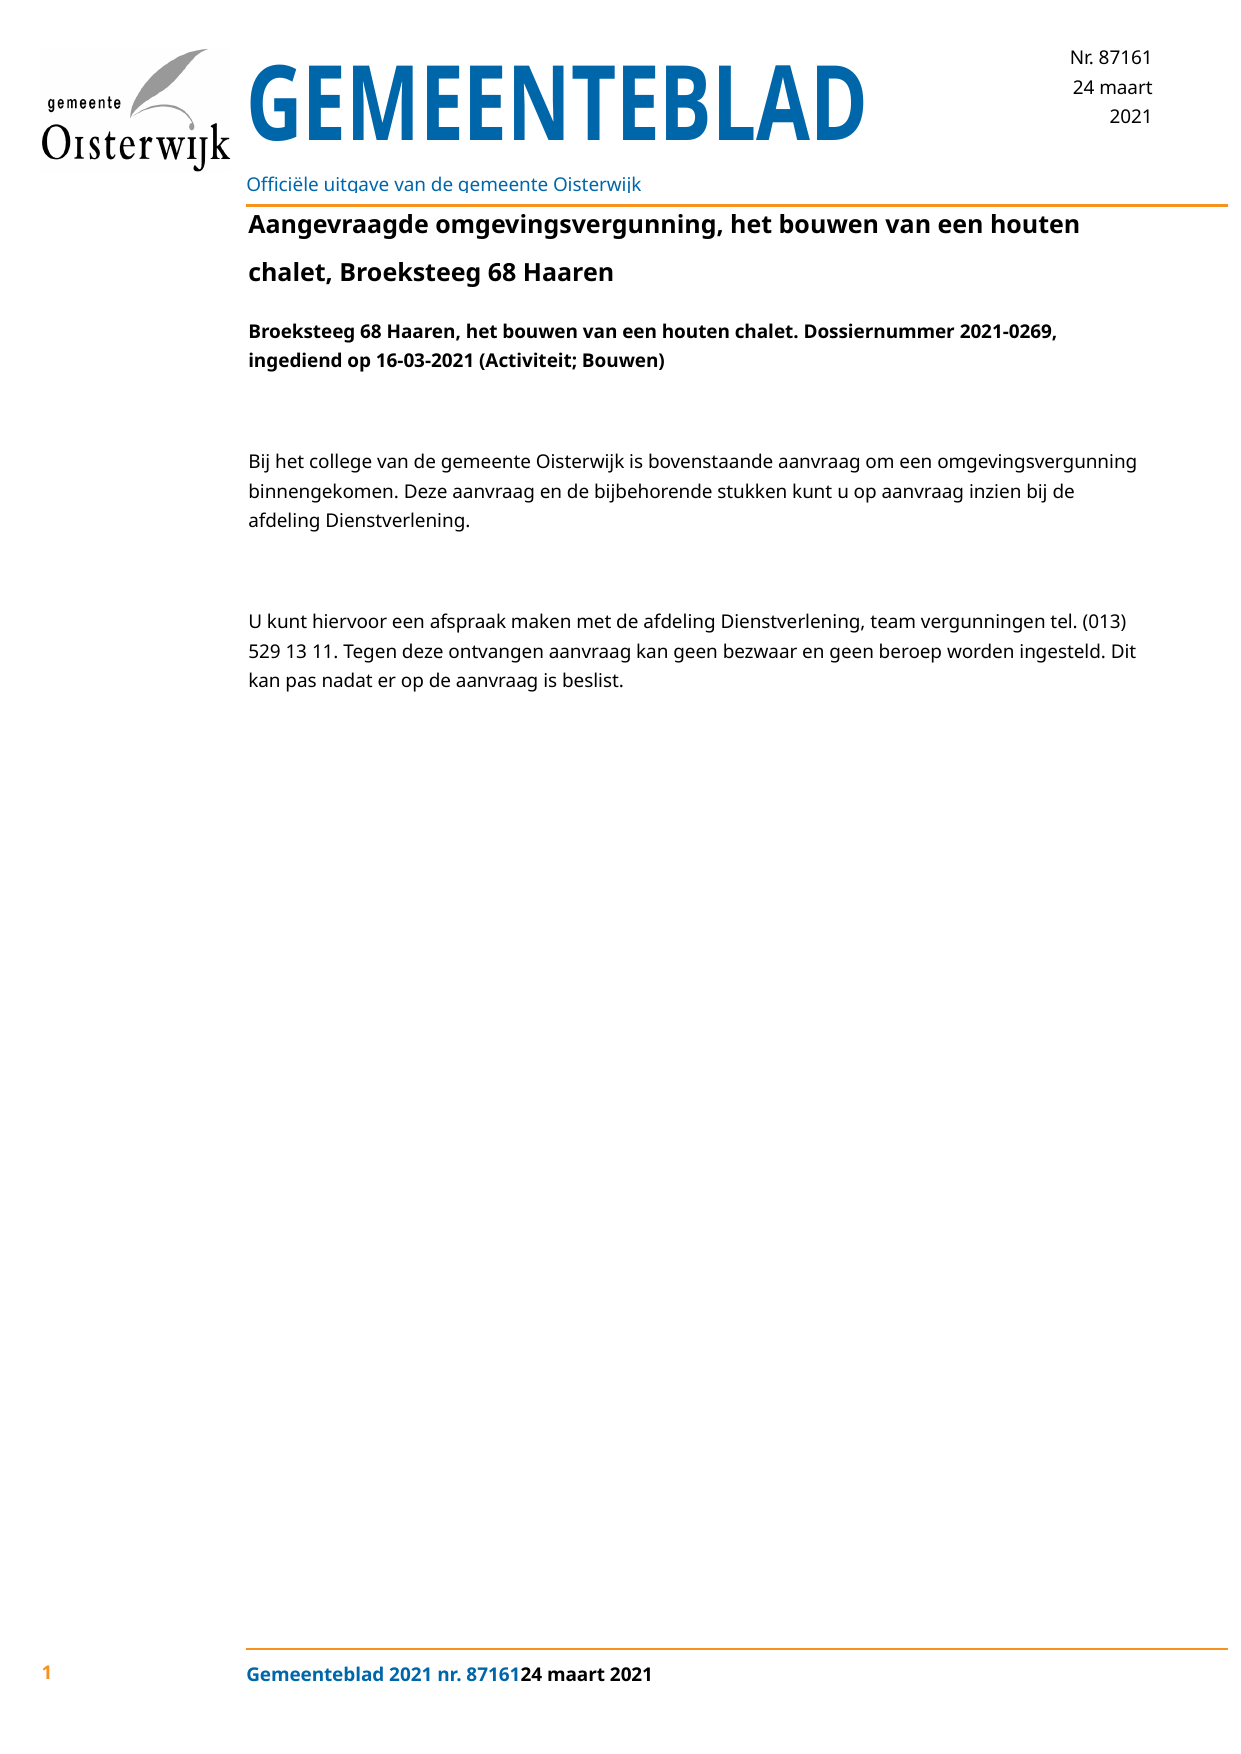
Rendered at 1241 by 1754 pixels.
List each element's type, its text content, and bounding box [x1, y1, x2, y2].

text Bij het college van de gemeente Oisterwijk is bovenstaande aanvraag om een omgevingsvergunning binnengekomen. Deze aanvraag en de bijbehorende stukken kunt u op aanvraag inzien bij de afdeling Dienstverlening. [248, 448, 1152, 533]
picture [41, 47, 231, 172]
text Broeksteeg 68 Haaren, het bouwen van een houten chalet. Dossiernummer 2021-0269, ingediend op 16-03-2021 (Activiteit; Bouwen) [248, 318, 1152, 373]
text U kunt hiervoor een afspraak maken met de afdeling Dienstverlening, team vergunningen tel. (013) 529 13 11. Tegen deze ontvangen aanvraag kan geen bezwaar en geen beroep worden ingesteld. Dit kan pas nadat er op de aanvraag is beslist. [248, 608, 1152, 693]
text Aangevraagde omgevingsvergunning, het bouwen van een houten chalet, Broeksteeg 68 Haaren [248, 207, 1152, 288]
